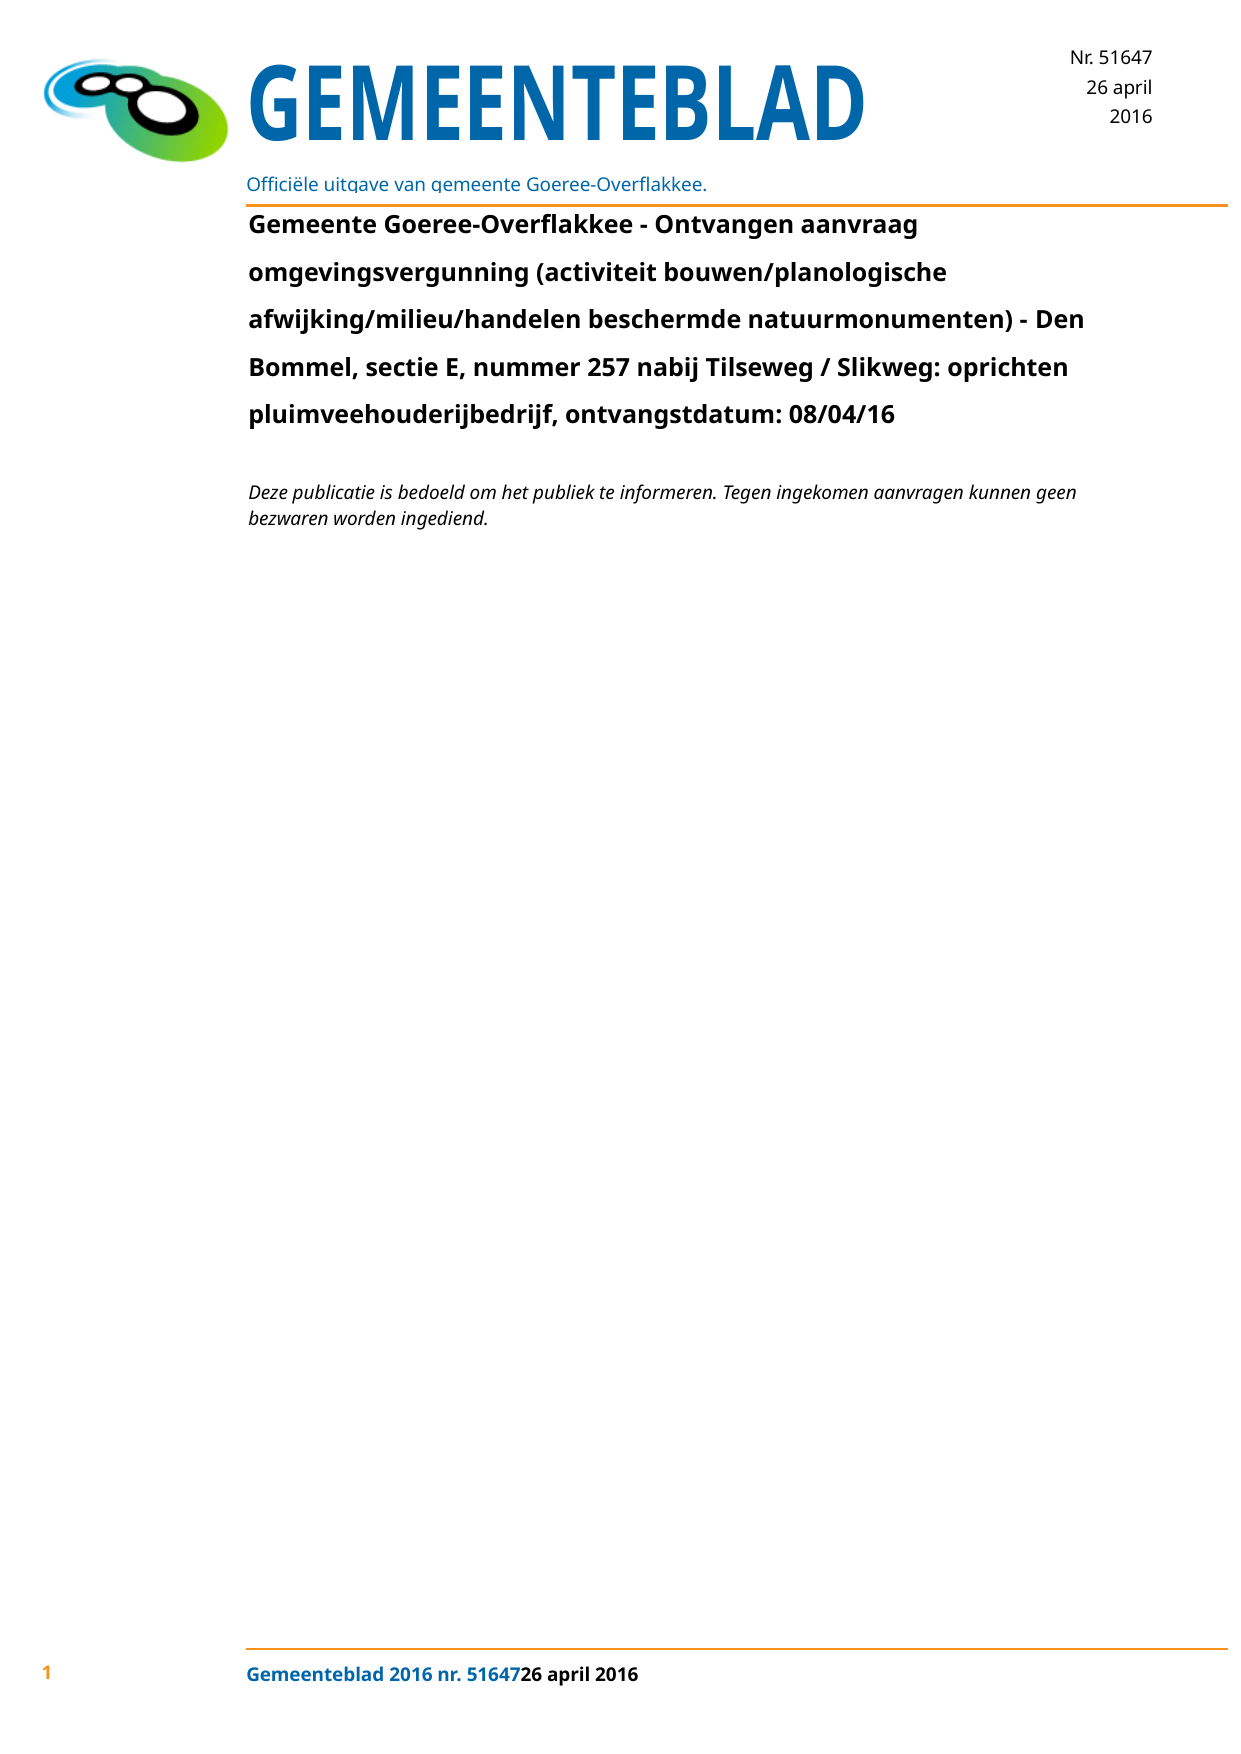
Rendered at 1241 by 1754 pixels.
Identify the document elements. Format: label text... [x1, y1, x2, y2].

picture [41, 47, 231, 172]
text Gemeente Goeree-Overflakkee - Ontvangen aanvraag omgevingsvergunning (activiteit bouwen/planologische afwijking/milieu/handelen beschermde natuurmonumenten) - Den Bommel, sectie E, nummer 257 nabij Tilseweg / Slikweg: oprichten pluimveehouderijbedrijf, ontvangstdatum: 08/04/16 [248, 207, 1152, 431]
text Deze publicatie is bedoeld om het publiek te informeren. Tegen ingekomen aanvragen kunnen geen bezwaren worden ingediend. [248, 479, 1152, 530]
